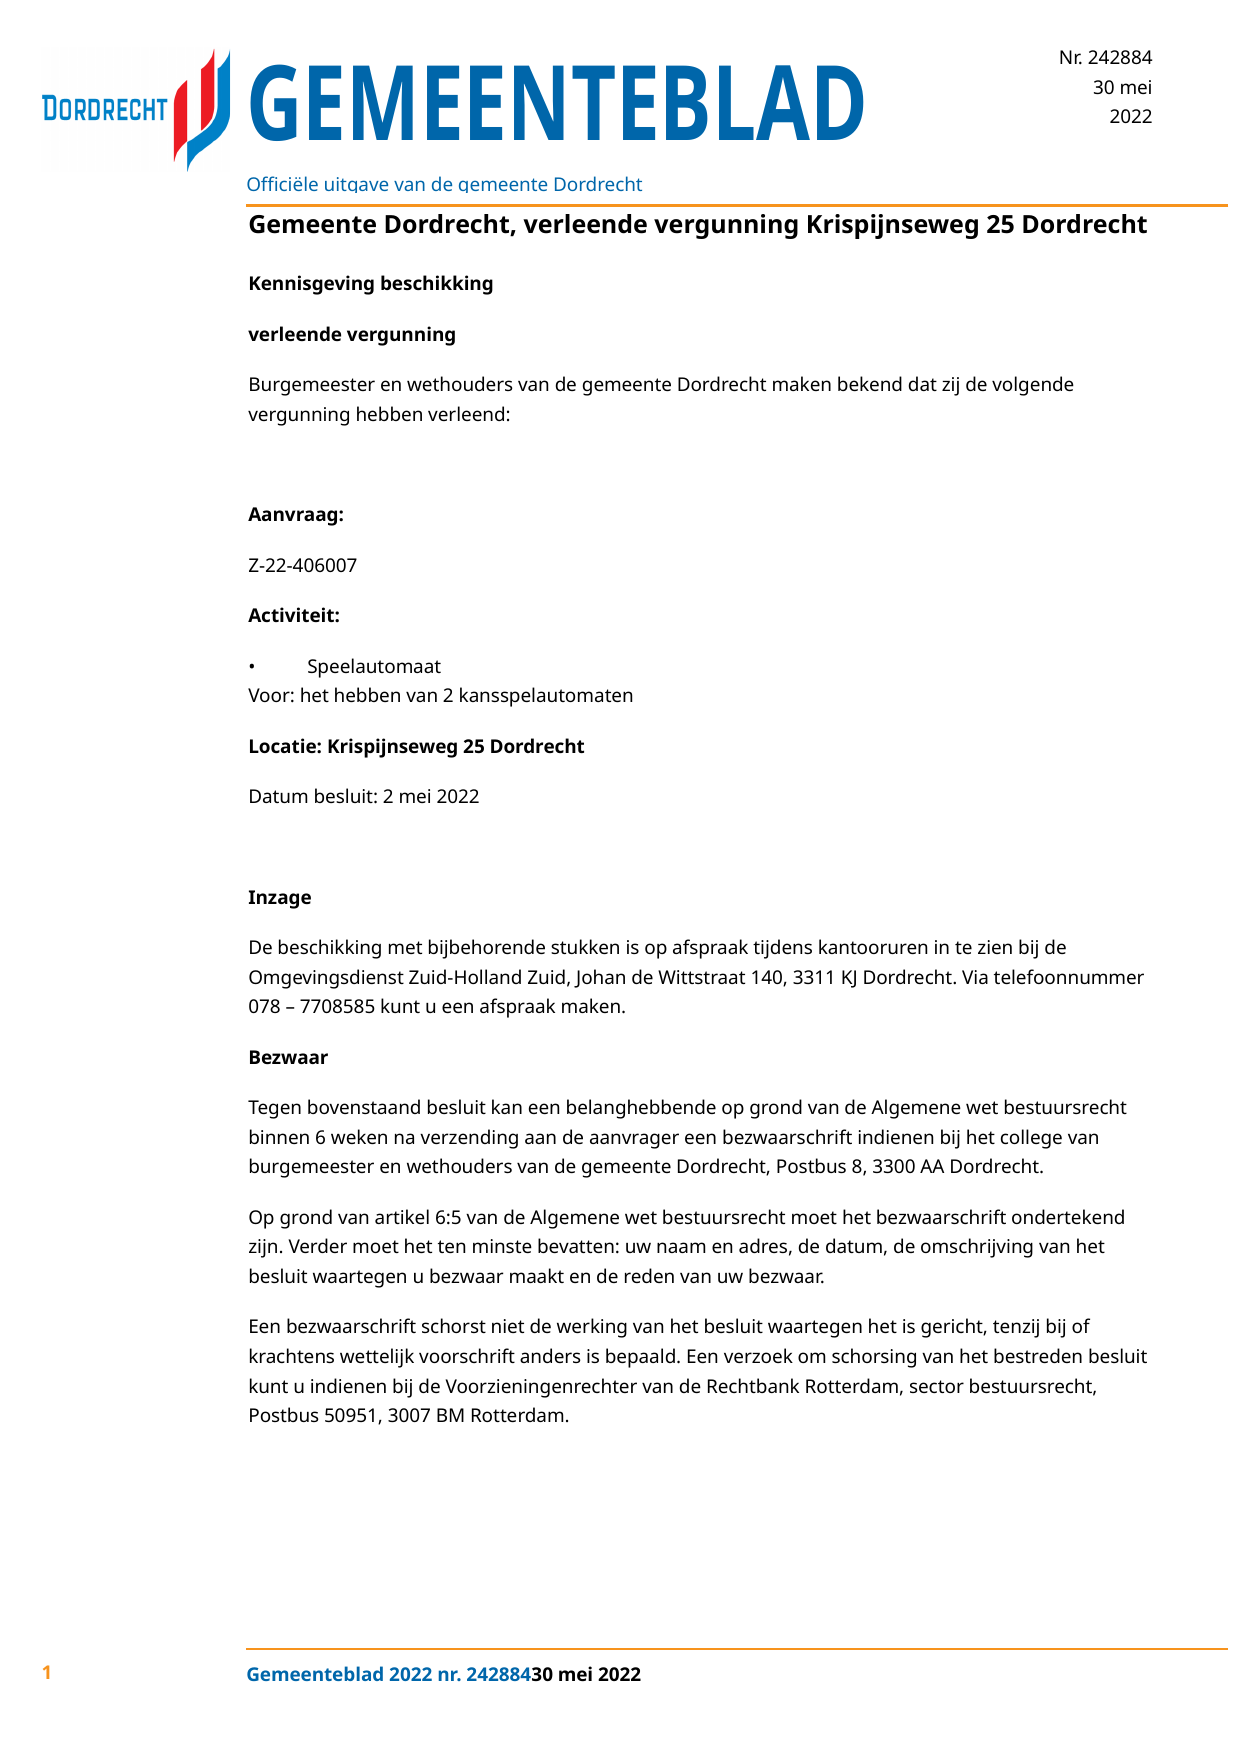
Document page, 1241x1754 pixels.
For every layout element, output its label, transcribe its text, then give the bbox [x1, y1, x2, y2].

text Gemeente Dordrecht, verleende vergunning Krispijnseweg 25 Dordrecht [248, 207, 1152, 241]
text De beschikking met bijbehorende stukken is op afspraak tijdens kantooruren in te zien bij de Omgevingsdienst Zuid-Holland Zuid, Johan de Wittstraat 140, 3311 KJ Dordrecht. Via telefoonnummer 078 – 7708585 kunt u een afspraak maken. [248, 934, 1152, 1019]
text Datum besluit: 2 mei 2022 [248, 783, 1152, 809]
picture [41, 47, 231, 172]
text Burgemeester en wethouders van de gemeente Dordrecht maken bekend dat zij de volgende vergunning hebben verleend: [248, 371, 1152, 426]
text Kennisgeving beschikking [248, 270, 1152, 296]
text Locatie: Krispijnseweg 25 Dordrecht [248, 733, 1152, 758]
text Voor: het hebben van 2 kansspelautomaten [248, 682, 1152, 708]
text Op grond van artikel 6:5 van de Algemene wet bestuursrecht moet het bezwaarschrift ondertekend zijn. Verder moet het ten minste bevatten: uw naam en adres, de datum, de omschrijving van het besluit waartegen u bezwaar maakt en de reden van uw bezwaar. [248, 1204, 1152, 1289]
text Tegen bovenstaand besluit kan een belanghebbende op grond van de Algemene wet bestuursrecht binnen 6 weken na verzending aan de aanvrager een bezwaarschrift indienen bij het college van burgemeester en wethouders van de gemeente Dordrecht, Postbus 8, 3300 AA Dordrecht. [248, 1094, 1152, 1179]
text Bezwaar [248, 1044, 1152, 1070]
text verleende vergunning [248, 321, 1152, 346]
text Een bezwaarschrift schorst niet de werking van het besluit waartegen het is gericht, tenzij bij of krachtens wettelijk voorschrift anders is bepaald. Een verzoek om schorsing van het bestreden besluit kunt u indienen bij de Voorzieningenrechter van de Rechtbank Rotterdam, sector bestuursrecht, Postbus 50951, 3007 BM Rotterdam. [248, 1314, 1152, 1428]
text Activiteit: [248, 602, 1152, 628]
text Aanvraag: [248, 502, 1152, 527]
text Inzage [248, 884, 1152, 910]
text Z-22-406007 [248, 552, 1152, 578]
list Speelautomaat [248, 653, 1152, 678]
